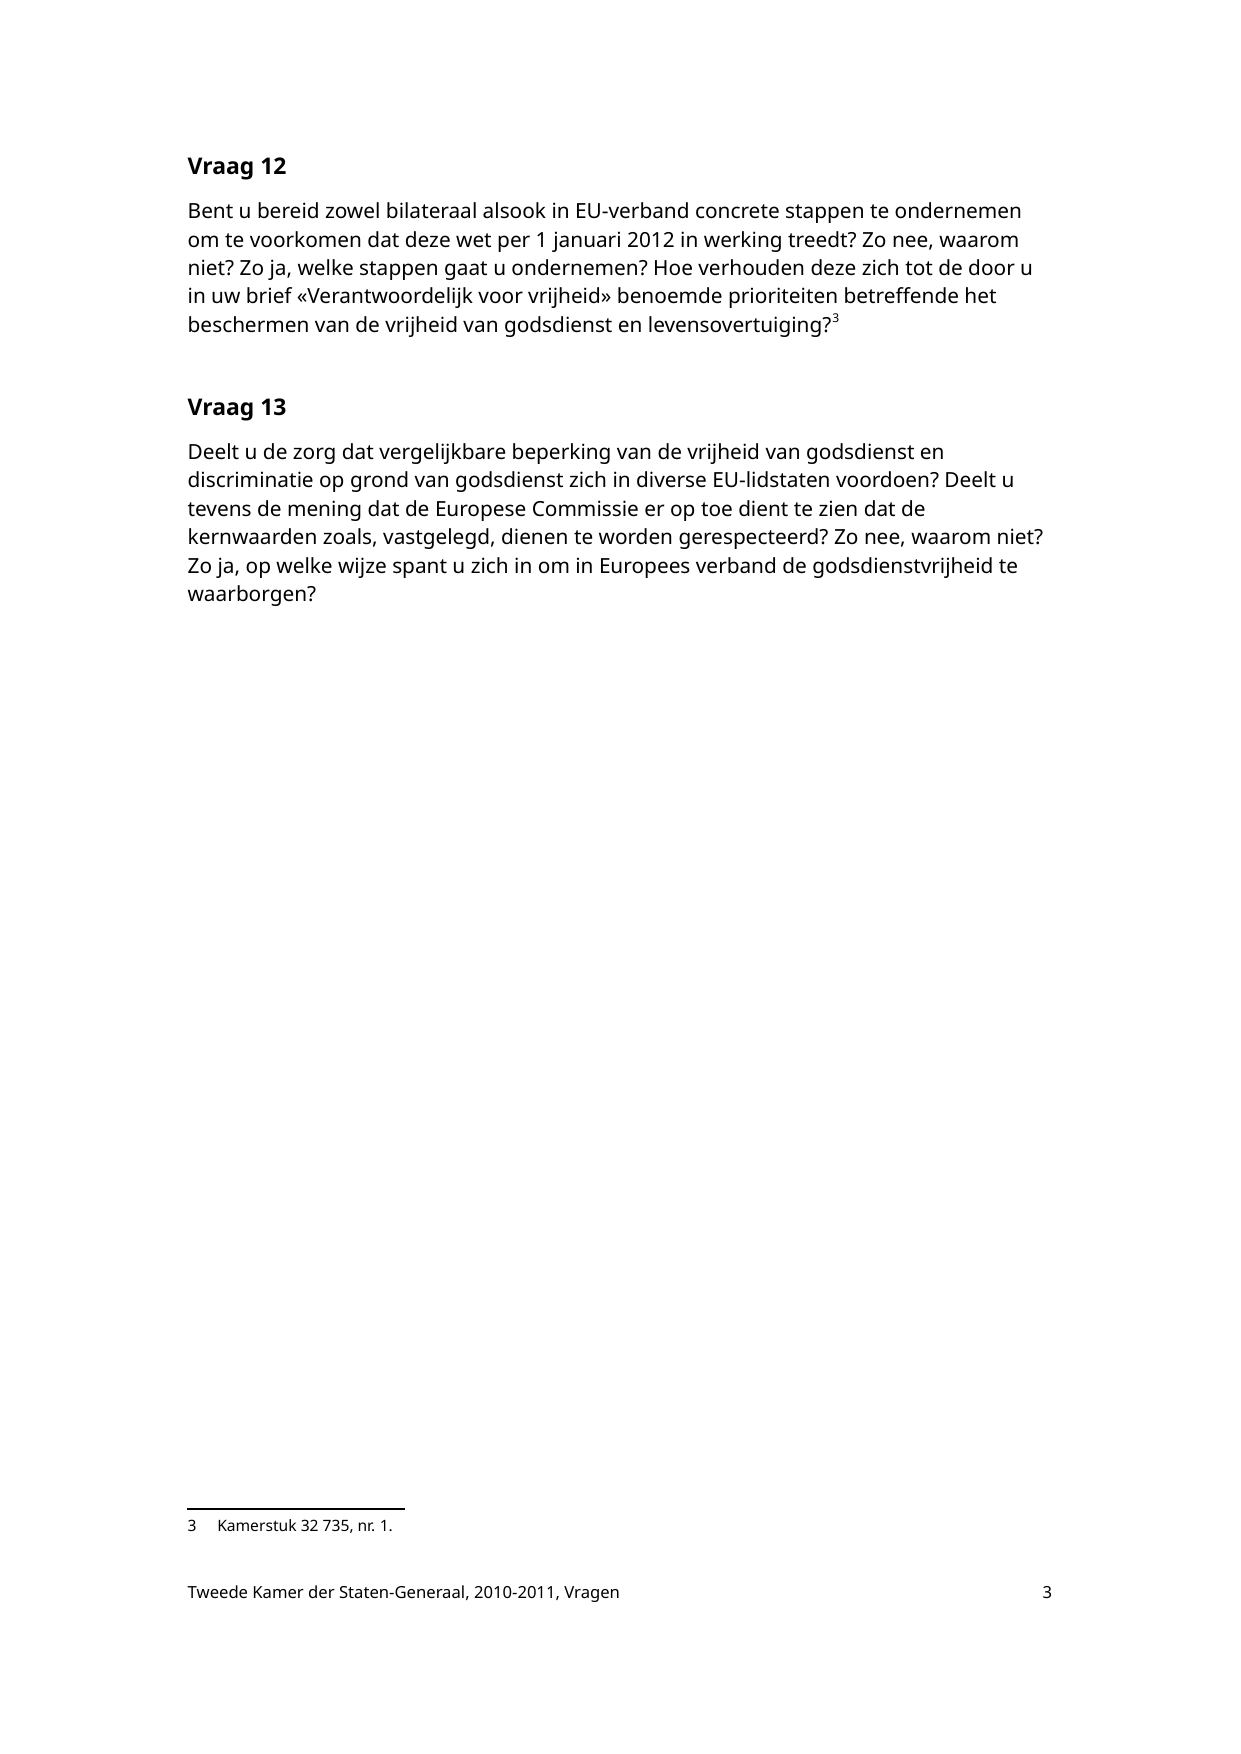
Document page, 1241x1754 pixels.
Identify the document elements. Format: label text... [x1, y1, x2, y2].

text Deelt u de zorg dat vergelijkbare beperking van de vrijheid van godsdienst en discriminatie op grond van godsdienst zich in diverse EU-lidstaten voordoen? Deelt u tevens de mening dat de Europese Commissie er op toe dient te zien dat de kernwaarden zoals, vastgelegd, dienen te worden gerespecteerd? Zo nee, waarom niet? Zo ja, op welke wijze spant u zich in om in Europees verband de godsdienstvrijheid te waarborgen? [187, 437, 1053, 608]
text Bent u bereid zowel bilateraal alsook in EU-verband concrete stappen te ondernemen om te voorkomen dat deze wet per 1 januari 2012 in werking treedt? Zo nee, waarom niet? Zo ja, welke stappen gaat u ondernemen? Hoe verhouden deze zich tot de door u in uw brief «Verantwoordelijk voor vrijheid» benoemde prioriteiten betreffende het beschermen van de vrijheid van godsdienst en levensovertuiging? [187, 196, 1053, 338]
subtitle Vraag 13 [187, 391, 1053, 422]
subtitle Vraag 12 [187, 150, 1053, 181]
text Kamerstuk 32 735, nr. 1. [187, 1508, 1053, 1536]
